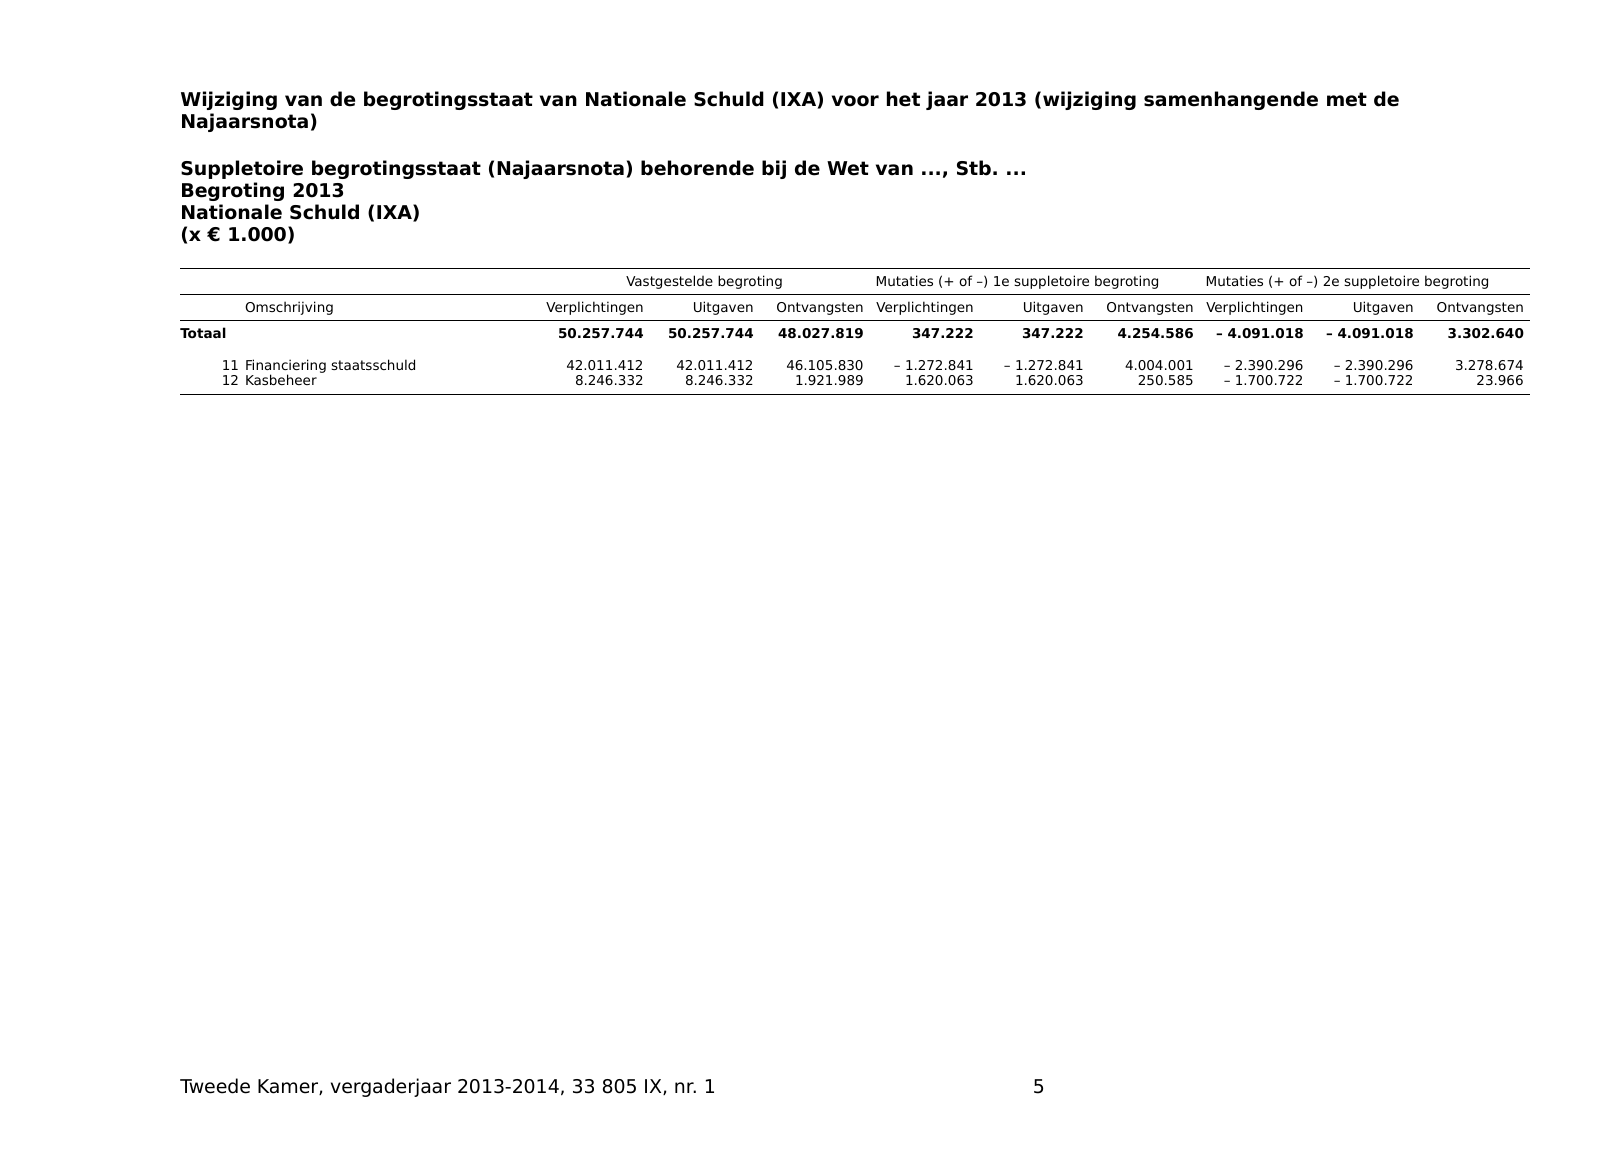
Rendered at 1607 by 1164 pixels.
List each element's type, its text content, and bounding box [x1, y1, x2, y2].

table_cell [759, 342, 869, 357]
table_cell 8.246.332 [649, 373, 759, 393]
table_cell Omschrijving [239, 295, 539, 320]
table_cell Kasbeheer [239, 373, 539, 393]
table_cell [979, 342, 1089, 357]
table_cell 8.246.332 [539, 373, 649, 393]
table_cell Ontvangsten [759, 295, 869, 320]
table_cell Verplichtingen [539, 295, 649, 320]
table_cell – 4.091.018 [1309, 321, 1419, 342]
table_cell 1.620.063 [869, 373, 979, 393]
table_cell – 1.272.841 [869, 357, 979, 373]
table_cell 4.254.586 [1089, 321, 1199, 342]
table_cell Ontvangsten [1419, 295, 1529, 320]
table_cell – 1.700.722 [1199, 373, 1309, 393]
table_cell – 2.390.296 [1199, 357, 1309, 373]
table_header [180, 269, 539, 294]
table_cell 1.921.989 [759, 373, 869, 393]
table_cell [1419, 342, 1529, 357]
table_cell 48.027.819 [759, 321, 869, 342]
table_cell [1309, 342, 1419, 357]
text (x € 1.000) [180, 224, 1529, 246]
table_cell Totaal [180, 321, 539, 342]
table_cell 11 [180, 357, 239, 373]
table_cell 347.222 [979, 321, 1089, 342]
table_cell [180, 342, 239, 357]
table_cell 12 [180, 373, 239, 393]
table_cell [649, 342, 759, 357]
table_cell – 4.091.018 [1199, 321, 1309, 342]
table_cell Financiering staatsschuld [239, 357, 539, 373]
table_cell [239, 342, 539, 357]
table_cell Verplichtingen [1199, 295, 1309, 320]
table_cell 250.585 [1089, 373, 1199, 393]
table_cell Verplichtingen [869, 295, 979, 320]
table_cell [539, 342, 649, 357]
table_cell [1199, 342, 1309, 357]
table_cell [869, 342, 979, 357]
table_cell 42.011.412 [539, 357, 649, 373]
table_cell 23.966 [1419, 373, 1529, 393]
table_cell 50.257.744 [539, 321, 649, 342]
table_cell [180, 295, 239, 320]
table_cell 46.105.830 [759, 357, 869, 373]
table_cell 3.302.640 [1419, 321, 1529, 342]
table_cell – 1.700.722 [1309, 373, 1419, 393]
table_cell 3.278.674 [1419, 357, 1529, 373]
table_cell 347.222 [869, 321, 979, 342]
table_cell Uitgaven [1309, 295, 1419, 320]
table_header Mutaties (+ of –) 1e suppletoire begroting [869, 269, 1199, 294]
text Nationale Schuld (IXA) [180, 202, 1529, 224]
table_cell – 1.272.841 [979, 357, 1089, 373]
table_cell 42.011.412 [649, 357, 759, 373]
table_cell 1.620.063 [979, 373, 1089, 393]
table_cell 4.004.001 [1089, 357, 1199, 373]
table_cell Ontvangsten [1089, 295, 1199, 320]
text Begroting 2013 [180, 180, 1529, 202]
subtitle Wijziging van de begrotingsstaat van Nationale Schuld (IXA) voor het jaar 2013 (wijziging samenhangende met de Najaarsnota) [180, 89, 1529, 133]
table_cell – 2.390.296 [1309, 357, 1419, 373]
table_header Mutaties (+ of –) 2e suppletoire begroting [1199, 269, 1529, 294]
table_cell 50.257.744 [649, 321, 759, 342]
text Suppletoire begrotingsstaat (Najaarsnota) behorende bij de Wet van ..., Stb. ... [180, 158, 1529, 180]
table_cell Uitgaven [649, 295, 759, 320]
table_header Vastgestelde begroting [539, 269, 869, 294]
table_cell Uitgaven [979, 295, 1089, 320]
table_cell [1089, 342, 1199, 357]
